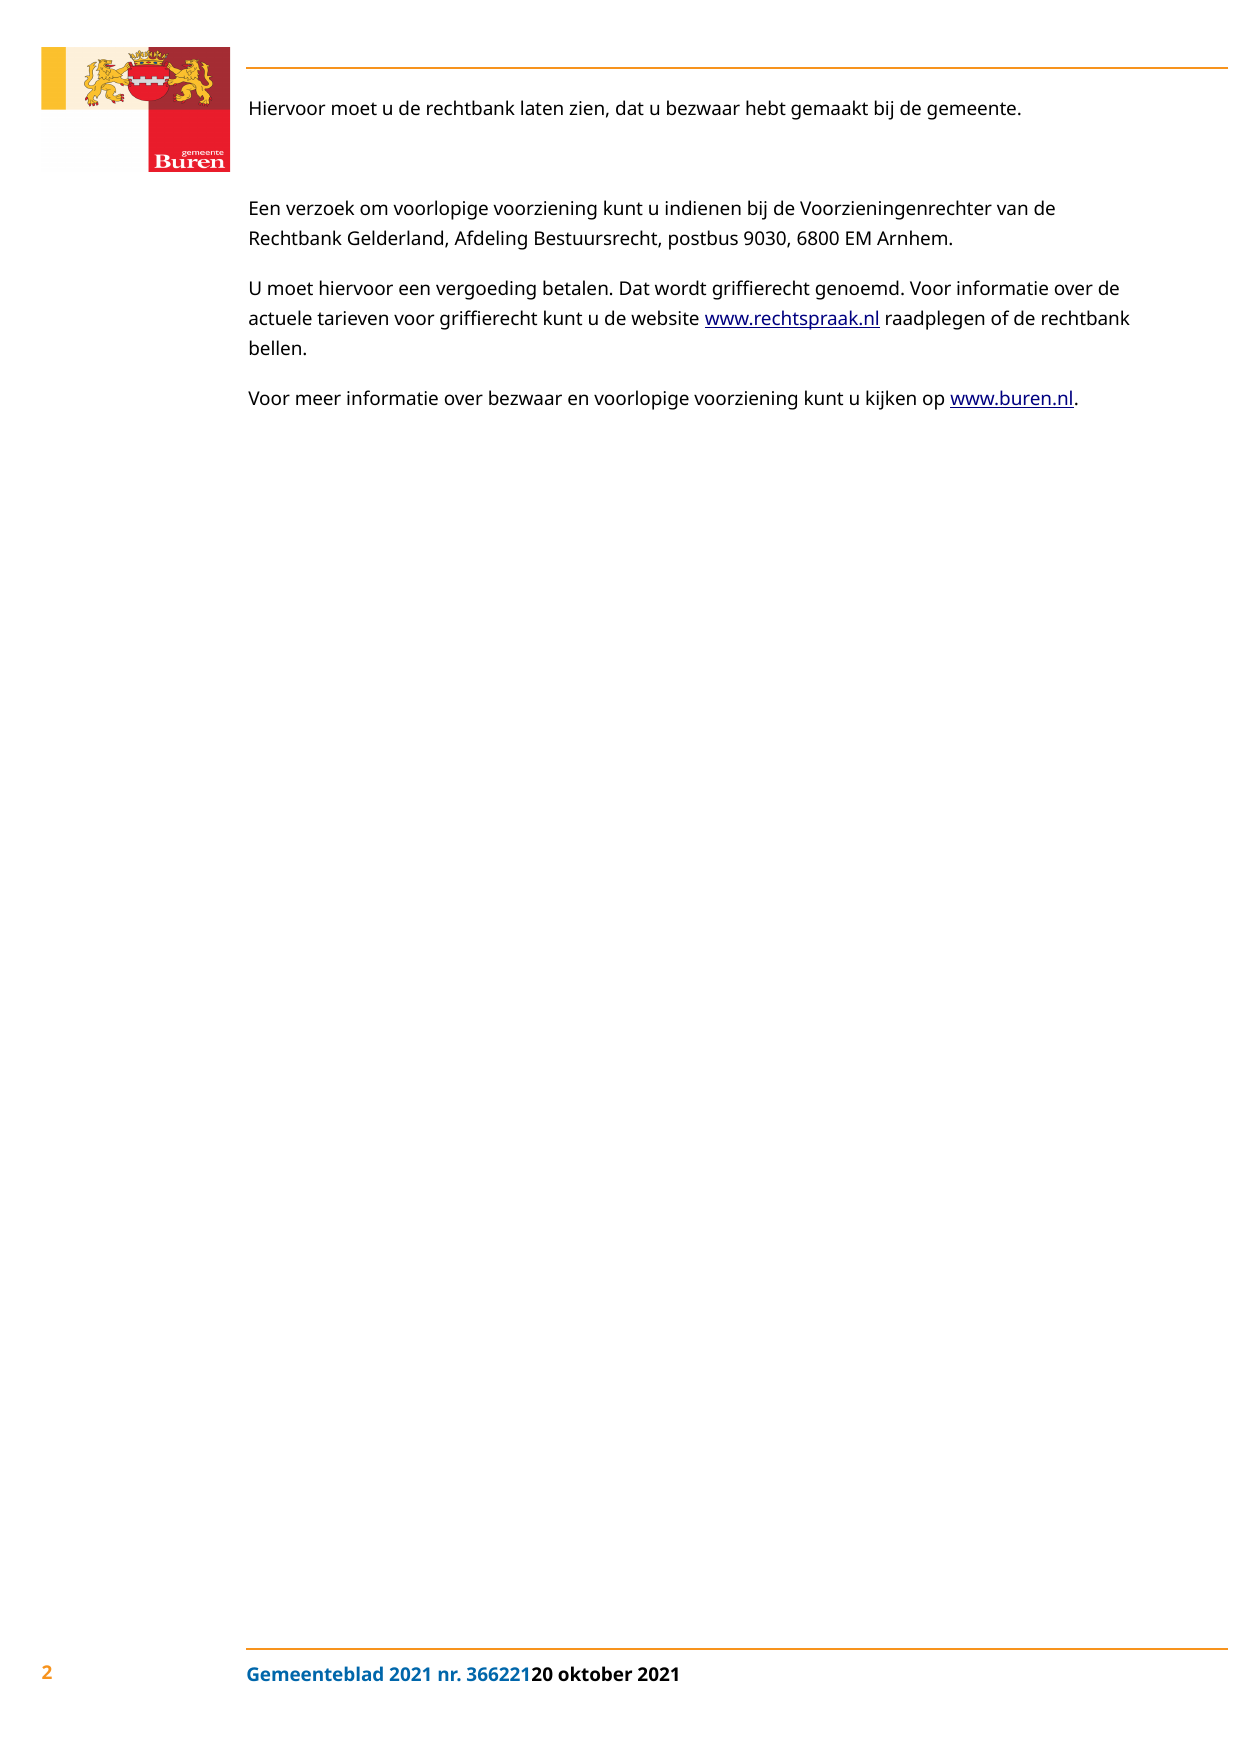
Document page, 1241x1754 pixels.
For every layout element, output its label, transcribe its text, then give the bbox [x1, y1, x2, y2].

text Voor meer informatie over bezwaar en voorlopige voorziening kunt u kijken op www.buren.nl. [248, 385, 1152, 411]
text U moet hiervoor een vergoeding betalen. Dat wordt griffierecht genoemd. Voor informatie over de actuele tarieven voor griffierecht kunt u de website www.rechtspraak.nl raadplegen of de rechtbank bellen. [248, 276, 1152, 361]
text Een verzoek om voorlopige voorziening kunt u indienen bij de Voorzieningenrechter van de Rechtbank Gelderland, Afdeling Bestuursrecht, postbus 9030, 6800 EM Arnhem. [248, 196, 1152, 251]
picture [41, 47, 231, 172]
text Hiervoor moet u de rechtbank laten zien, dat u bezwaar hebt gemaakt bij de gemeente. [248, 95, 1152, 121]
